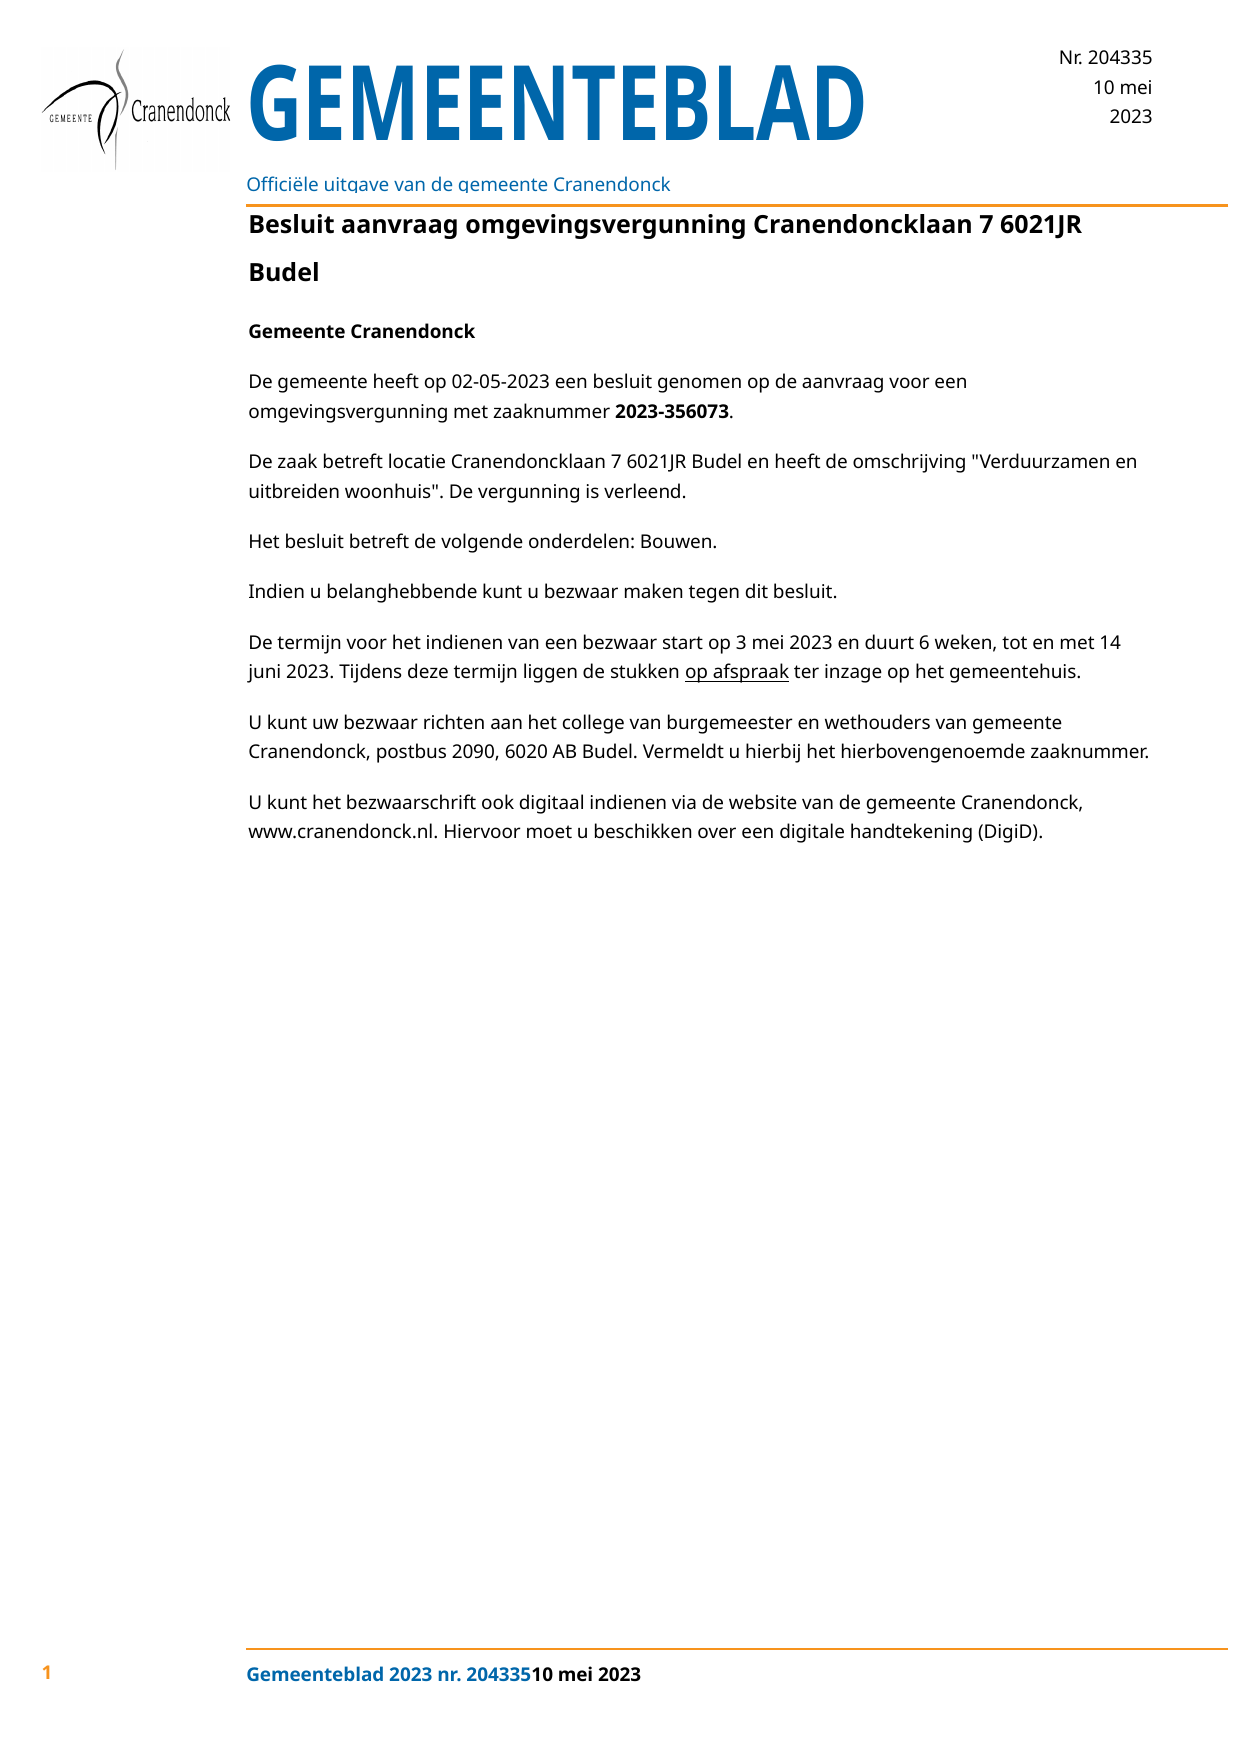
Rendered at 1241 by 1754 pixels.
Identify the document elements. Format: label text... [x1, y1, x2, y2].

text De zaak betreft locatie Cranendoncklaan 7 6021JR Budel en heeft de omschrijving "Verduurzamen en uitbreiden woonhuis". De vergunning is verleend. [248, 448, 1152, 504]
text De termijn voor het indienen van een bezwaar start op 3 mei 2023 en duurt 6 weken, tot en met 14 juni 2023. Tijdens deze termijn liggen de stukken op afspraak ter inzage op het gemeentehuis. [248, 629, 1152, 684]
text Gemeente Cranendonck [248, 318, 1152, 344]
text Besluit aanvraag omgevingsvergunning Cranendoncklaan 7 6021JR Budel [248, 207, 1152, 288]
picture [41, 47, 231, 172]
text U kunt het bezwaarschrift ook digitaal indienen via de website van de gemeente Cranendonck, www.cranendonck.nl. Hiervoor moet u beschikken over een digitale handtekening (DigiD). [248, 789, 1152, 844]
text U kunt uw bezwaar richten aan het college van burgemeester en wethouders van gemeente Cranendonck, postbus 2090, 6020 AB Budel. Vermeldt u hierbij het hierbovengenoemde zaaknummer. [248, 709, 1152, 764]
text Het besluit betreft de volgende onderdelen: Bouwen. [248, 528, 1152, 554]
text De gemeente heeft op 02-05-2023 een besluit genomen op de aanvraag voor een omgevingsvergunning met zaaknummer 2023-356073. [248, 368, 1152, 424]
text Indien u belanghebbende kunt u bezwaar maken tegen dit besluit. [248, 579, 1152, 604]
